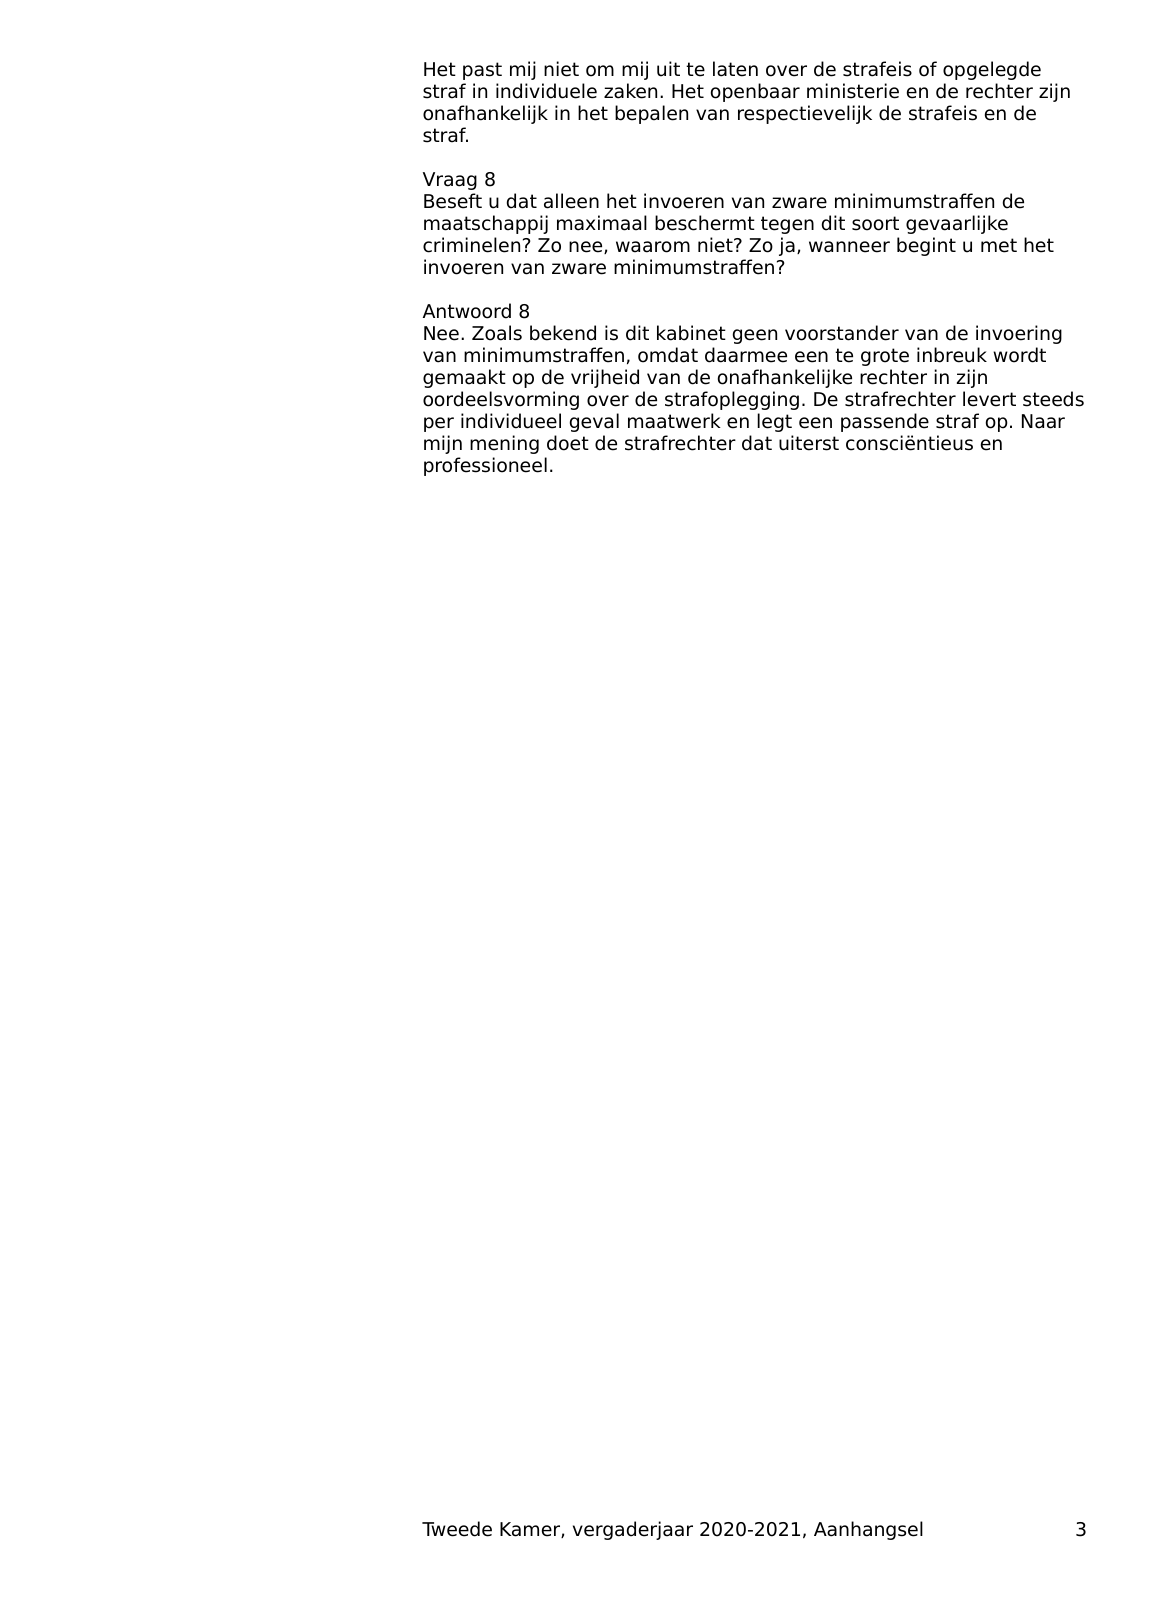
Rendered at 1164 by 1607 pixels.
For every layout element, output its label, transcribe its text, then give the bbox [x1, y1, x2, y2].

text Antwoord 8 [422, 301, 1087, 323]
text Nee. Zoals bekend is dit kabinet geen voorstander van de invoering van minimumstraffen, omdat daarmee een te grote inbreuk wordt gemaakt op de vrijheid van de onafhankelijke rechter in zijn oordeelsvorming over de strafoplegging. De strafrechter levert steeds per individueel geval maatwerk en legt een passende straf op. Naar mijn mening doet de strafrechter dat uiterst consciëntieus en professioneel. [422, 323, 1087, 477]
text Beseft u dat alleen het invoeren van zware minimumstraffen de maatschappij maximaal beschermt tegen dit soort gevaarlijke criminelen? Zo nee, waarom niet? Zo ja, wanneer begint u met het invoeren van zware minimumstraffen? [422, 191, 1087, 279]
text Vraag 8 [422, 169, 1087, 191]
text Het past mij niet om mij uit te laten over de strafeis of opgelegde straf in individuele zaken. Het openbaar ministerie en de rechter zijn onafhankelijk in het bepalen van respectievelijk de strafeis en de straf. [422, 59, 1087, 147]
